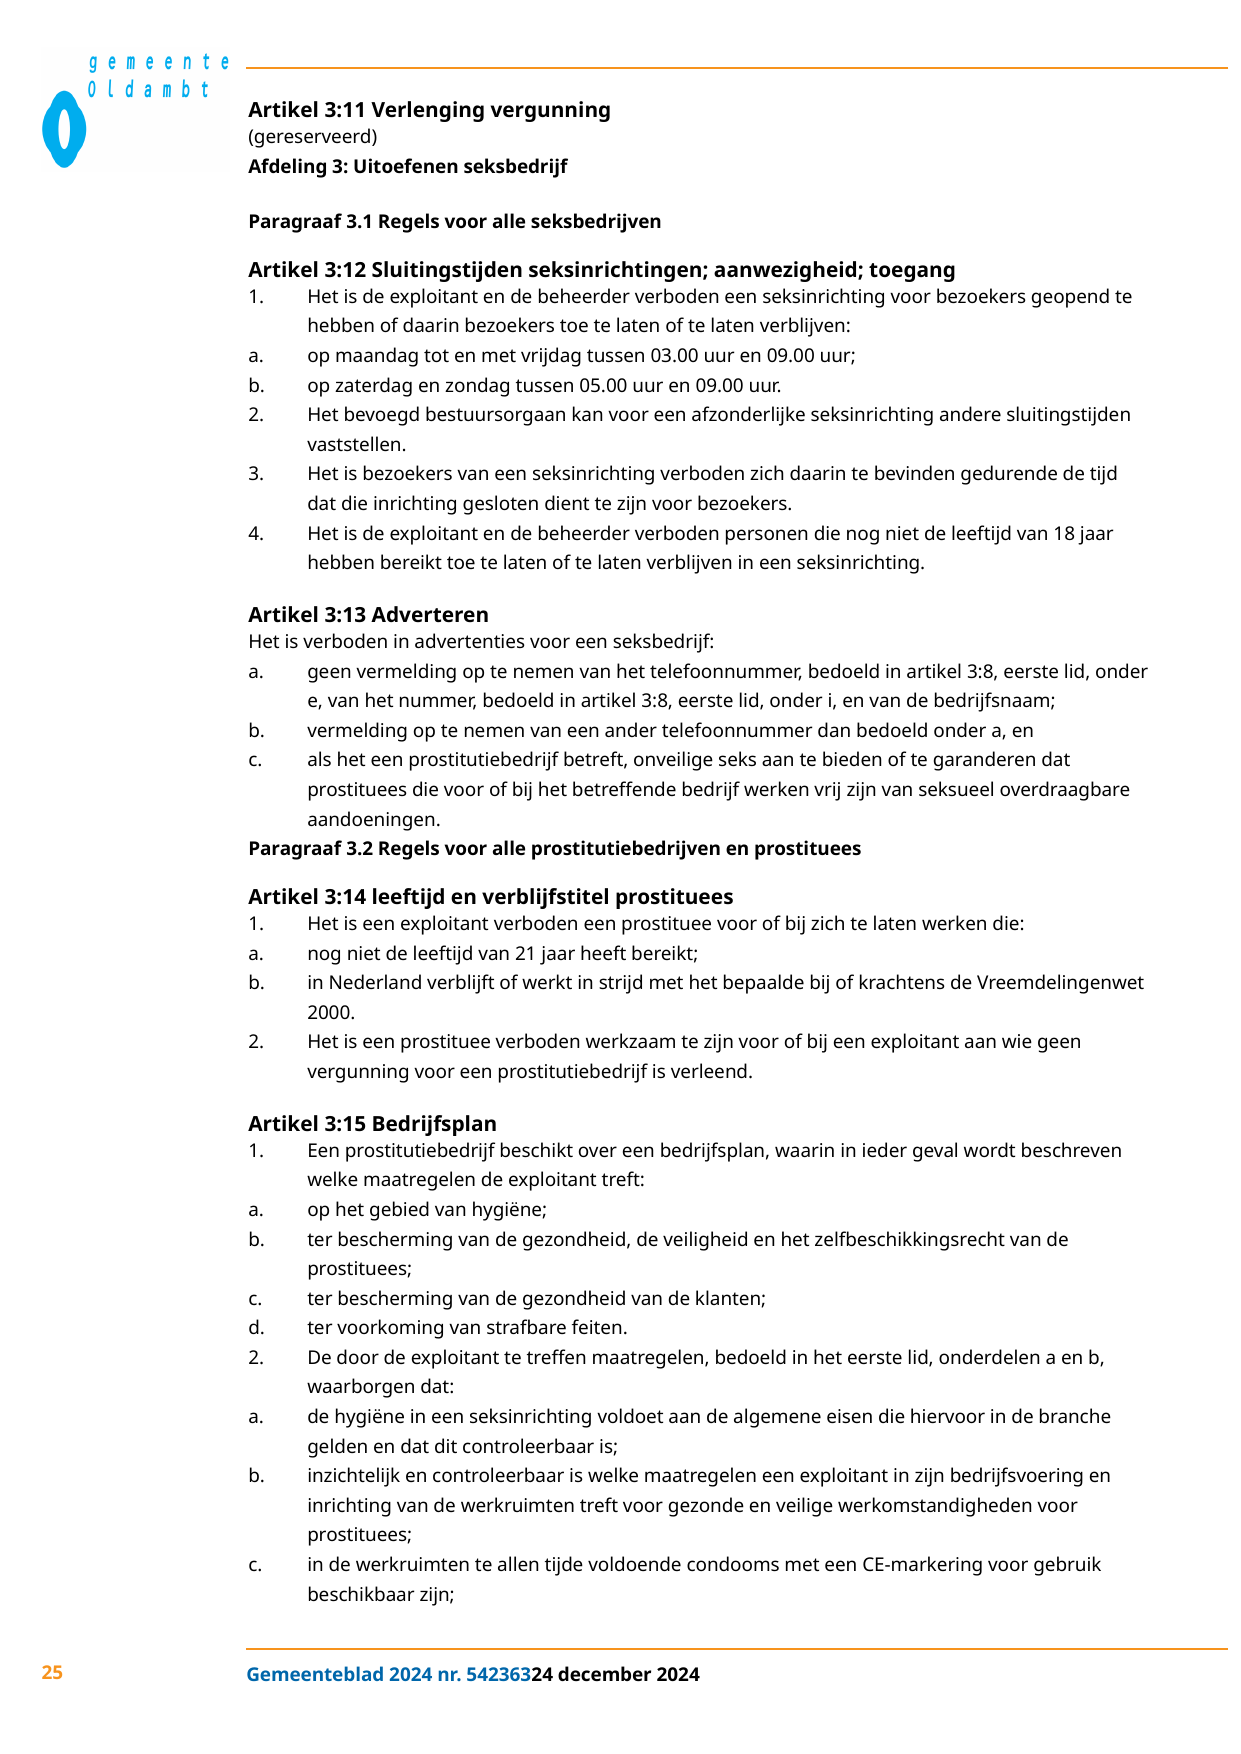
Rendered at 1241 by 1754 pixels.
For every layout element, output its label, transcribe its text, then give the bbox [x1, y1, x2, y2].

text Paragraaf 3.1 Regels voor alle seksbedrijven [248, 208, 1152, 234]
list in Nederland verblijft of werkt in strijd met het bepaalde bij of krachtens de Vreemdelingenwet 2000. [248, 969, 1152, 1025]
picture [41, 47, 231, 172]
list als het een prostitutiebedrijf betreft, onveilige seks aan te bieden of te garanderen dat prostituees die voor of bij het betreffende bedrijf werken vrij zijn van seksueel overdraagbare aandoeningen. [248, 747, 1152, 831]
text Artikel 3:15 Bedrijfsplan [248, 1109, 1152, 1137]
text Artikel 3:11 Verlenging vergunning [248, 95, 1152, 123]
list de hygiëne in een seksinrichting voldoet aan de algemene eisen die hiervoor in de branche gelden en dat dit controleerbaar is; [248, 1403, 1152, 1459]
list vermelding op te nemen van een ander telefoonnummer dan bedoeld onder a, en [248, 717, 1152, 743]
list De door de exploitant te treffen maatregelen, bedoeld in het eerste lid, onderdelen a en b, waarborgen dat: [248, 1344, 1152, 1399]
list Het is de exploitant en de beheerder verboden een seksinrichting voor bezoekers geopend te hebben of daarin bezoekers toe te laten of te laten verblijven: [248, 283, 1152, 338]
list ter voorkoming van strafbare feiten. [248, 1314, 1152, 1340]
text Artikel 3:12 Sluitingstijden seksinrichtingen; aanwezigheid; toegang [248, 255, 1152, 283]
list ter bescherming van de gezondheid van de klanten; [248, 1285, 1152, 1311]
text Het is verboden in advertenties voor een seksbedrijf: [248, 628, 1152, 654]
list Het is bezoekers van een seksinrichting verboden zich daarin te bevinden gedurende de tijd dat die inrichting gesloten dient te zijn voor bezoekers. [248, 461, 1152, 516]
list op het gebied van hygiëne; [248, 1196, 1152, 1222]
list op zaterdag en zondag tussen 05.00 uur en 09.00 uur. [248, 372, 1152, 398]
list Het is de exploitant en de beheerder verboden personen die nog niet de leeftijd van 18 jaar hebben bereikt toe te laten of te laten verblijven in een seksinrichting. [248, 520, 1152, 575]
list inzichtelijk en controleerbaar is welke maatregelen een exploitant in zijn bedrijfsvoering en inrichting van de werkruimten treft voor gezonde en veilige werkomstandigheden voor prostituees; [248, 1462, 1152, 1547]
list op maandag tot en met vrijdag tussen 03.00 uur en 09.00 uur; [248, 342, 1152, 368]
list in de werkruimten te allen tijde voldoende condooms met een CE-markering voor gebruik beschikbaar zijn; [248, 1551, 1152, 1607]
list ter bescherming van de gezondheid, de veiligheid en het zelfbeschikkingsrecht van de prostituees; [248, 1226, 1152, 1281]
list Het is een prostituee verboden werkzaam te zijn voor of bij een exploitant aan wie geen vergunning voor een prostitutiebedrijf is verleend. [248, 1029, 1152, 1084]
list Het bevoegd bestuursorgaan kan voor een afzonderlijke seksinrichting andere sluitingstijden vaststellen. [248, 401, 1152, 457]
text Artikel 3:14 leeftijd en verblijfstitel prostituees [248, 882, 1152, 910]
text (gereserveerd) [248, 123, 1152, 149]
text Paragraaf 3.2 Regels voor alle prostitutiebedrijven en prostituees [248, 835, 1152, 861]
list nog niet de leeftijd van 21 jaar heeft bereikt; [248, 940, 1152, 966]
list Een prostitutiebedrijf beschikt over een bedrijfsplan, waarin in ieder geval wordt beschreven welke maatregelen de exploitant treft: [248, 1137, 1152, 1192]
text Afdeling 3: Uitoefenen seksbedrijf [248, 153, 1152, 178]
list geen vermelding op te nemen van het telefoonnummer, bedoeld in artikel 3:8, eerste lid, onder e, van het nummer, bedoeld in artikel 3:8, eerste lid, onder i, en van de bedrijfsnaam; [248, 658, 1152, 713]
list Het is een exploitant verboden een prostituee voor of bij zich te laten werken die: [248, 910, 1152, 936]
text Artikel 3:13 Adverteren [248, 600, 1152, 628]
